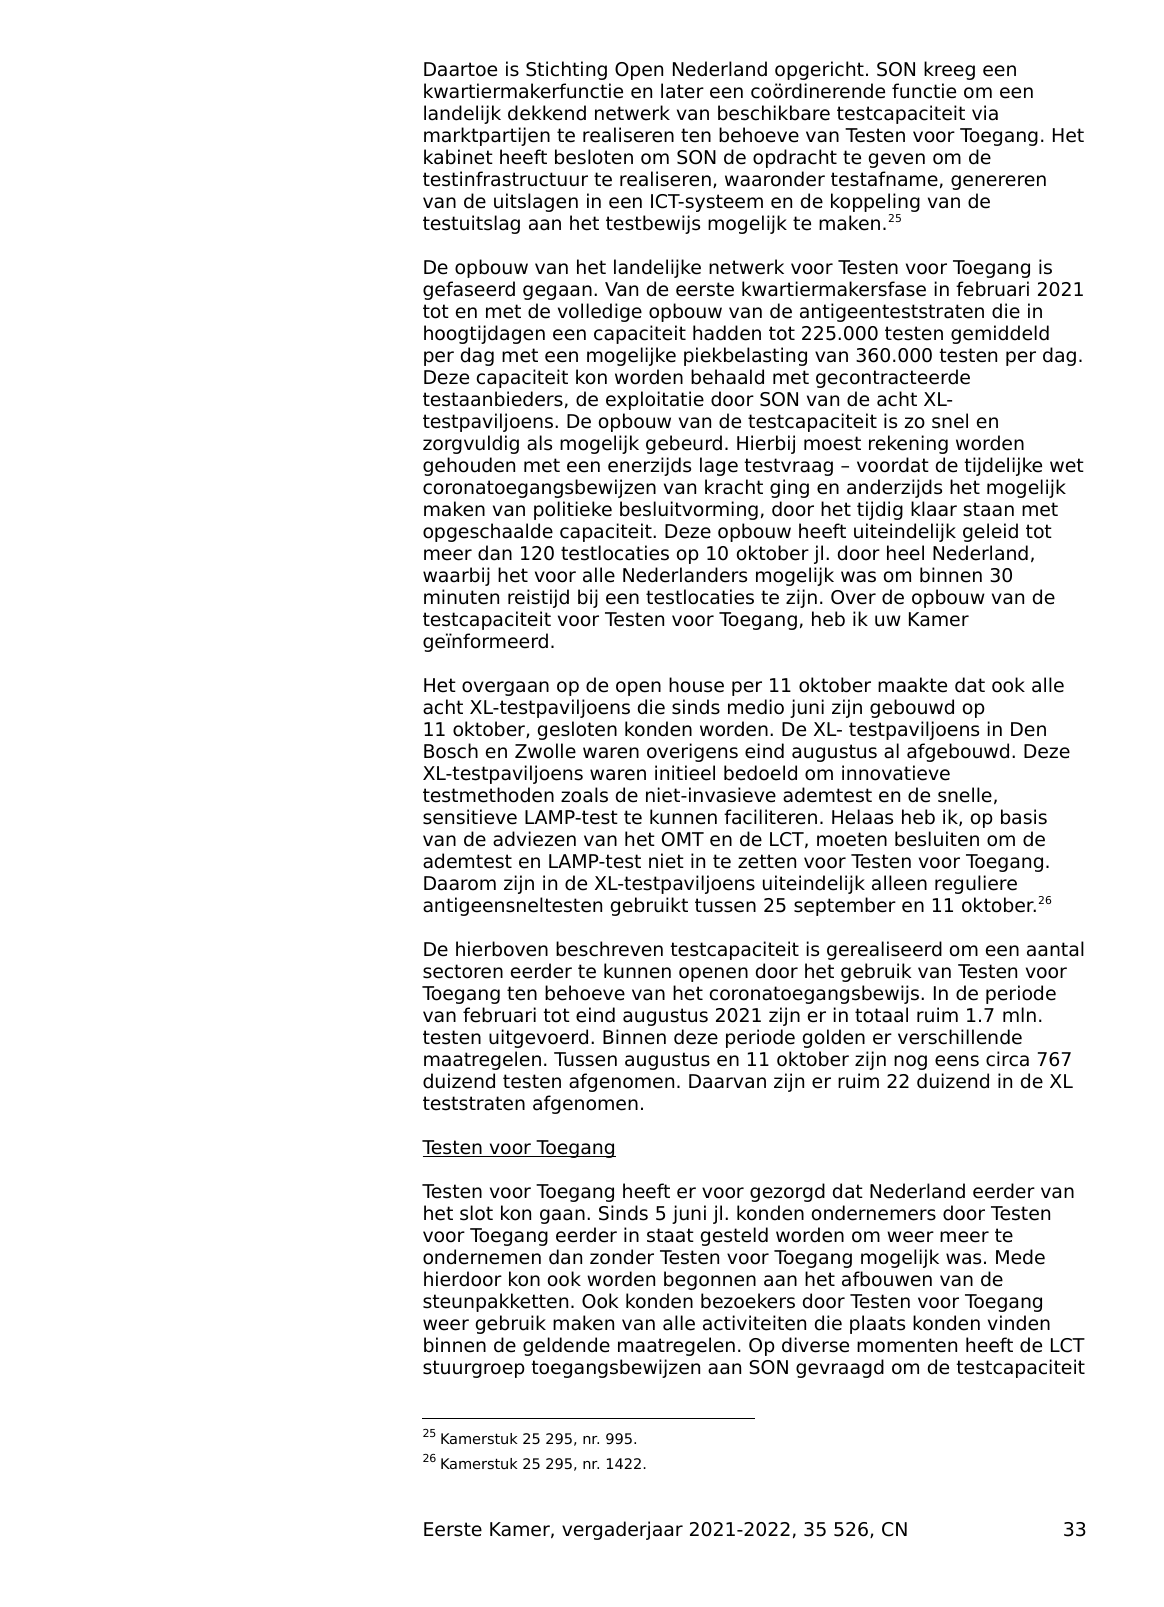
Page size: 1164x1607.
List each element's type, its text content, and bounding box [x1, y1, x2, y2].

subtitle Testen voor Toegang [422, 1137, 1087, 1159]
text Kamerstuk 25 295, nr. 1422. [422, 1452, 1087, 1474]
text Het overgaan op de open house per 11 oktober maakte dat ook alle acht XL-testpaviljoens die sinds medio juni zijn gebouwd op 11 oktober, gesloten konden worden. De XL- testpaviljoens in Den Bosch en Zwolle waren overigens eind augustus al afgebouwd. Deze XL-testpaviljoens waren initieel bedoeld om innovatieve testmethoden zoals de niet-invasieve ademtest en de snelle, sensitieve LAMP-test te kunnen faciliteren. Helaas heb ik, op basis van de adviezen van het OMT en de LCT, moeten besluiten om de ademtest en LAMP-test niet in te zetten voor Testen voor Toegang. Daarom zijn in de XL-testpaviljoens uiteindelijk alleen reguliere antigeensneltesten gebruikt tussen 25 september en 11 oktober. [422, 675, 1087, 917]
text Daartoe is Stichting Open Nederland opgericht. SON kreeg een kwartiermakerfunctie en later een coördinerende functie om een landelijk dekkend netwerk van beschikbare testcapaciteit via marktpartijen te realiseren ten behoeve van Testen voor Toegang. Het kabinet heeft besloten om SON de opdracht te geven om de testinfrastructuur te realiseren, waaronder testafname, genereren van de uitslagen in een ICT-systeem en de koppeling van de testuitslag aan het testbewijs mogelijk te maken. [422, 59, 1087, 235]
text De opbouw van het landelijke netwerk voor Testen voor Toegang is gefaseerd gegaan. Van de eerste kwartiermakersfase in februari 2021 tot en met de volledige opbouw van de antigeenteststraten die in hoogtijdagen een capaciteit hadden tot 225.000 testen gemiddeld per dag met een mogelijke piekbelasting van 360.000 testen per dag. Deze capaciteit kon worden behaald met gecontracteerde testaanbieders, de exploitatie door SON van de acht XL-testpaviljoens. De opbouw van de testcapaciteit is zo snel en zorgvuldig als mogelijk gebeurd. Hierbij moest rekening worden gehouden met een enerzijds lage testvraag – voordat de tijdelijke wet coronatoegangsbewijzen van kracht ging en anderzijds het mogelijk maken van politieke besluitvorming, door het tijdig klaar staan met opgeschaalde capaciteit. Deze opbouw heeft uiteindelijk geleid tot meer dan 120 testlocaties op 10 oktober jl. door heel Nederland, waarbij het voor alle Nederlanders mogelijk was om binnen 30 minuten reistijd bij een testlocaties te zijn. Over de opbouw van de testcapaciteit voor Testen voor Toegang, heb ik uw Kamer geïnformeerd. [422, 257, 1087, 653]
text De hierboven beschreven testcapaciteit is gerealiseerd om een aantal sectoren eerder te kunnen openen door het gebruik van Testen voor Toegang ten behoeve van het coronatoegangsbewijs. In de periode van februari tot eind augustus 2021 zijn er in totaal ruim 1.7 mln. testen uitgevoerd. Binnen deze periode golden er verschillende maatregelen. Tussen augustus en 11 oktober zijn nog eens circa 767 duizend testen afgenomen. Daarvan zijn er ruim 22 duizend in de XL teststraten afgenomen. [422, 939, 1087, 1115]
text Testen voor Toegang heeft er voor gezorgd dat Nederland eerder van het slot kon gaan. Sinds 5 juni jl. konden ondernemers door Testen voor Toegang eerder in staat gesteld worden om weer meer te ondernemen dan zonder Testen voor Toegang mogelijk was. Mede hierdoor kon ook worden begonnen aan het afbouwen van de steunpakketten. Ook konden bezoekers door Testen voor Toegang weer gebruik maken van alle activiteiten die plaats konden vinden binnen de geldende maatregelen. Op diverse momenten heeft de LCT stuurgroep toegangsbewijzen aan SON gevraagd om de testcapaciteit [422, 1181, 1087, 1379]
text Kamerstuk 25 295, nr. 995. [422, 1427, 1087, 1449]
